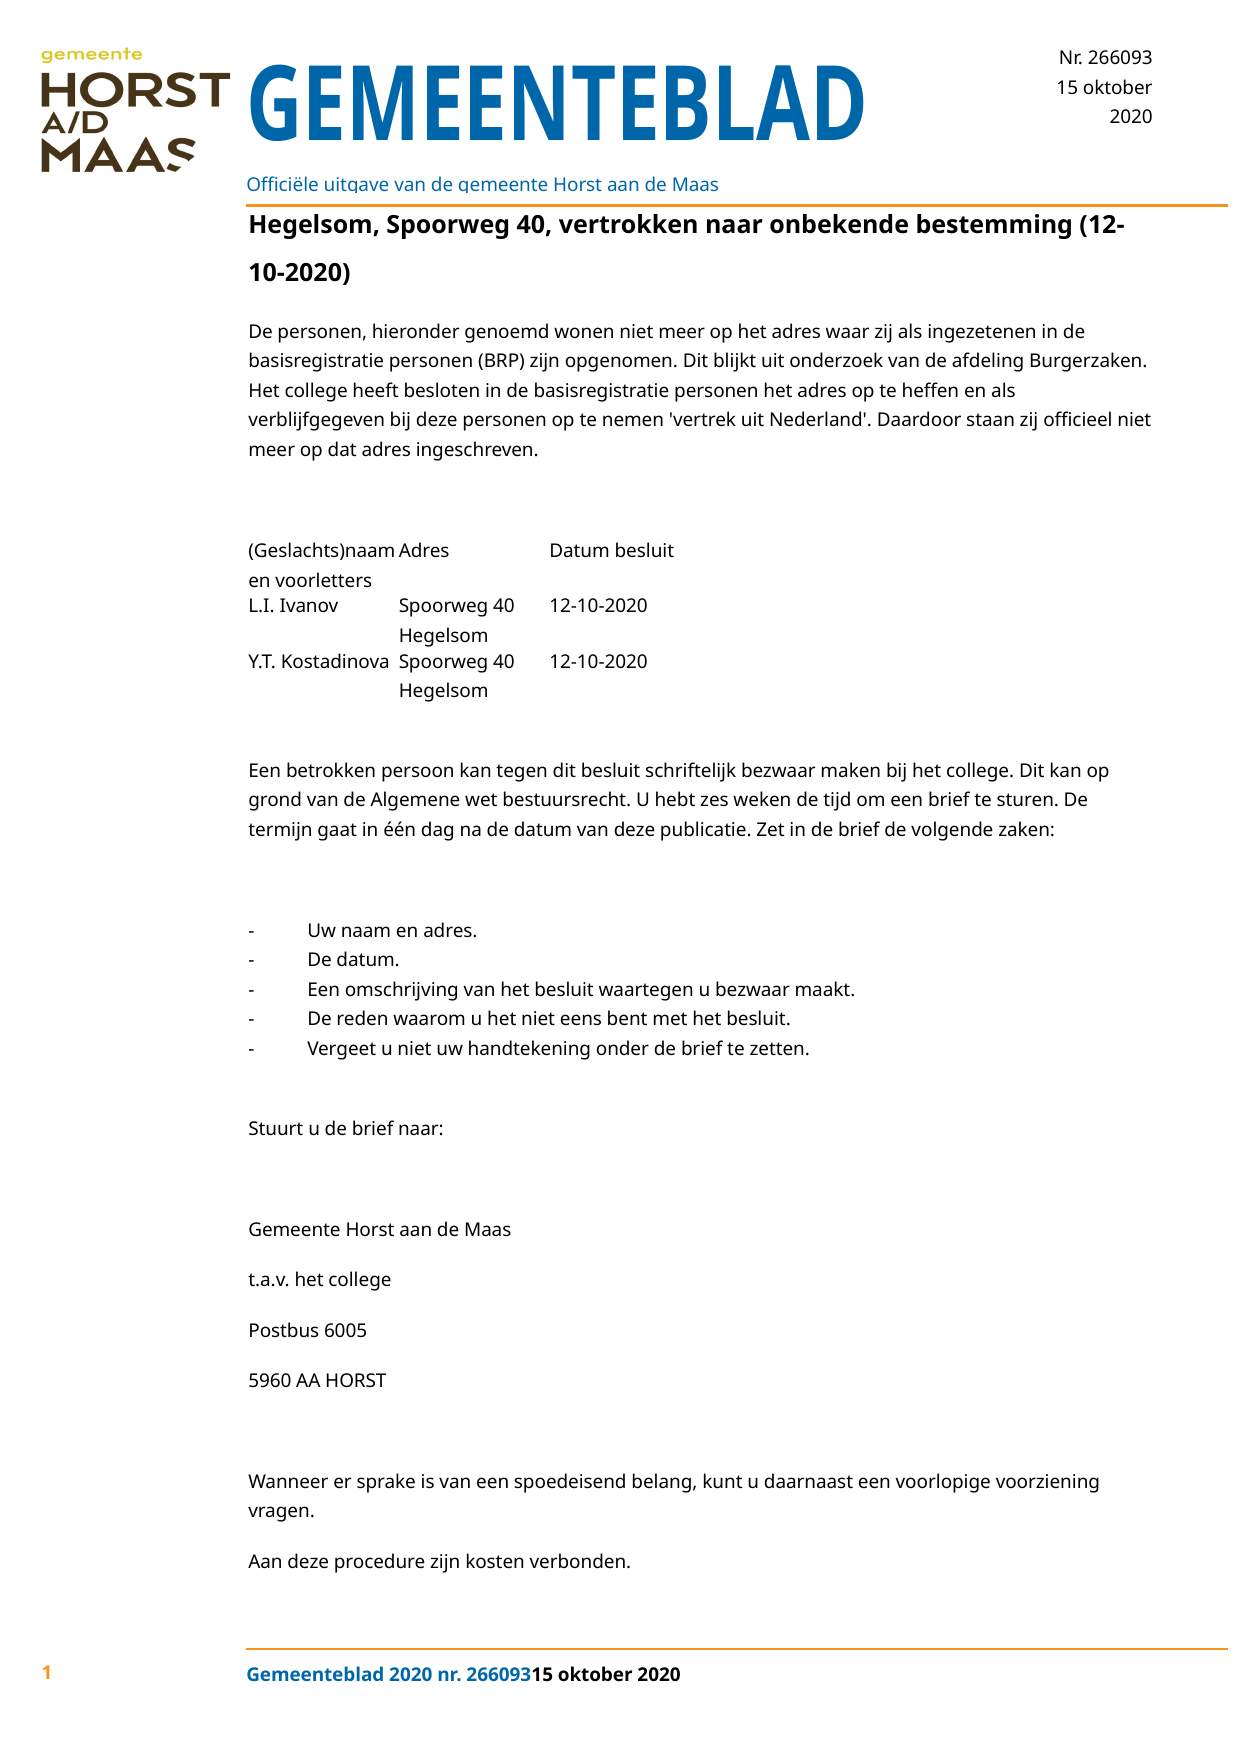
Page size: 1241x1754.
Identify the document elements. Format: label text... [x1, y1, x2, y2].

list Vergeet u niet uw handtekening onder de brief te zetten. [248, 1035, 1152, 1061]
table_cell L.I. Ivanov [248, 593, 398, 648]
text t.a.v. het college [248, 1266, 1152, 1292]
table_cell Spoorweg 40 Hegelsom [399, 593, 549, 648]
table_cell 12-10-2020 [549, 593, 700, 648]
text Aan deze procedure zijn kosten verbonden. [248, 1548, 1152, 1574]
text Wanneer er sprake is van een spoedeisend belang, kunt u daarnaast een voorlopige voorziening vragen. [248, 1468, 1152, 1523]
list Uw naam en adres. [248, 917, 1152, 942]
text Postbus 6005 [248, 1317, 1152, 1342]
text Een betrokken persoon kan tegen dit besluit schriftelijk bezwaar maken bij het college. Dit kan op grond van de Algemene wet bestuursrecht. U hebt zes weken de tijd om een brief te sturen. De termijn gaat in één dag na de datum van deze publicatie. Zet in de brief de volgende zaken: [248, 757, 1152, 842]
table_cell Y.T. Kostadinova [248, 648, 398, 703]
list Een omschrijving van het besluit waartegen u bezwaar maakt. [248, 976, 1152, 1002]
table_cell Spoorweg 40 Hegelsom [399, 648, 549, 703]
text Stuurt u de brief naar: [248, 1115, 1152, 1141]
list De datum. [248, 946, 1152, 972]
text De personen, hieronder genoemd wonen niet meer op het adres waar zij als ingezetenen in de basisregistratie personen (BRP) zijn opgenomen. Dit blijkt uit onderzoek van de afdeling Burgerzaken. Het college heeft besloten in de basisregistratie personen het adres op te heffen en als verblijfgegeven bij deze personen op te nemen 'vertrek uit Nederland'. Daardoor staan zij officieel niet meer op dat adres ingeschreven. [248, 318, 1152, 462]
table_header (Geslachts)naam en voorletters [248, 537, 398, 592]
text 5960 AA HORST [248, 1367, 1152, 1393]
list De reden waarom u het niet eens bent met het besluit. [248, 1006, 1152, 1031]
table_cell 12-10-2020 [549, 648, 700, 703]
picture [41, 47, 231, 172]
text Hegelsom, Spoorweg 40, vertrokken naar onbekende bestemming (12-10-2020) [248, 207, 1152, 288]
text Gemeente Horst aan de Maas [248, 1216, 1152, 1242]
table_header Adres [399, 537, 549, 592]
table_header Datum besluit [549, 537, 700, 592]
